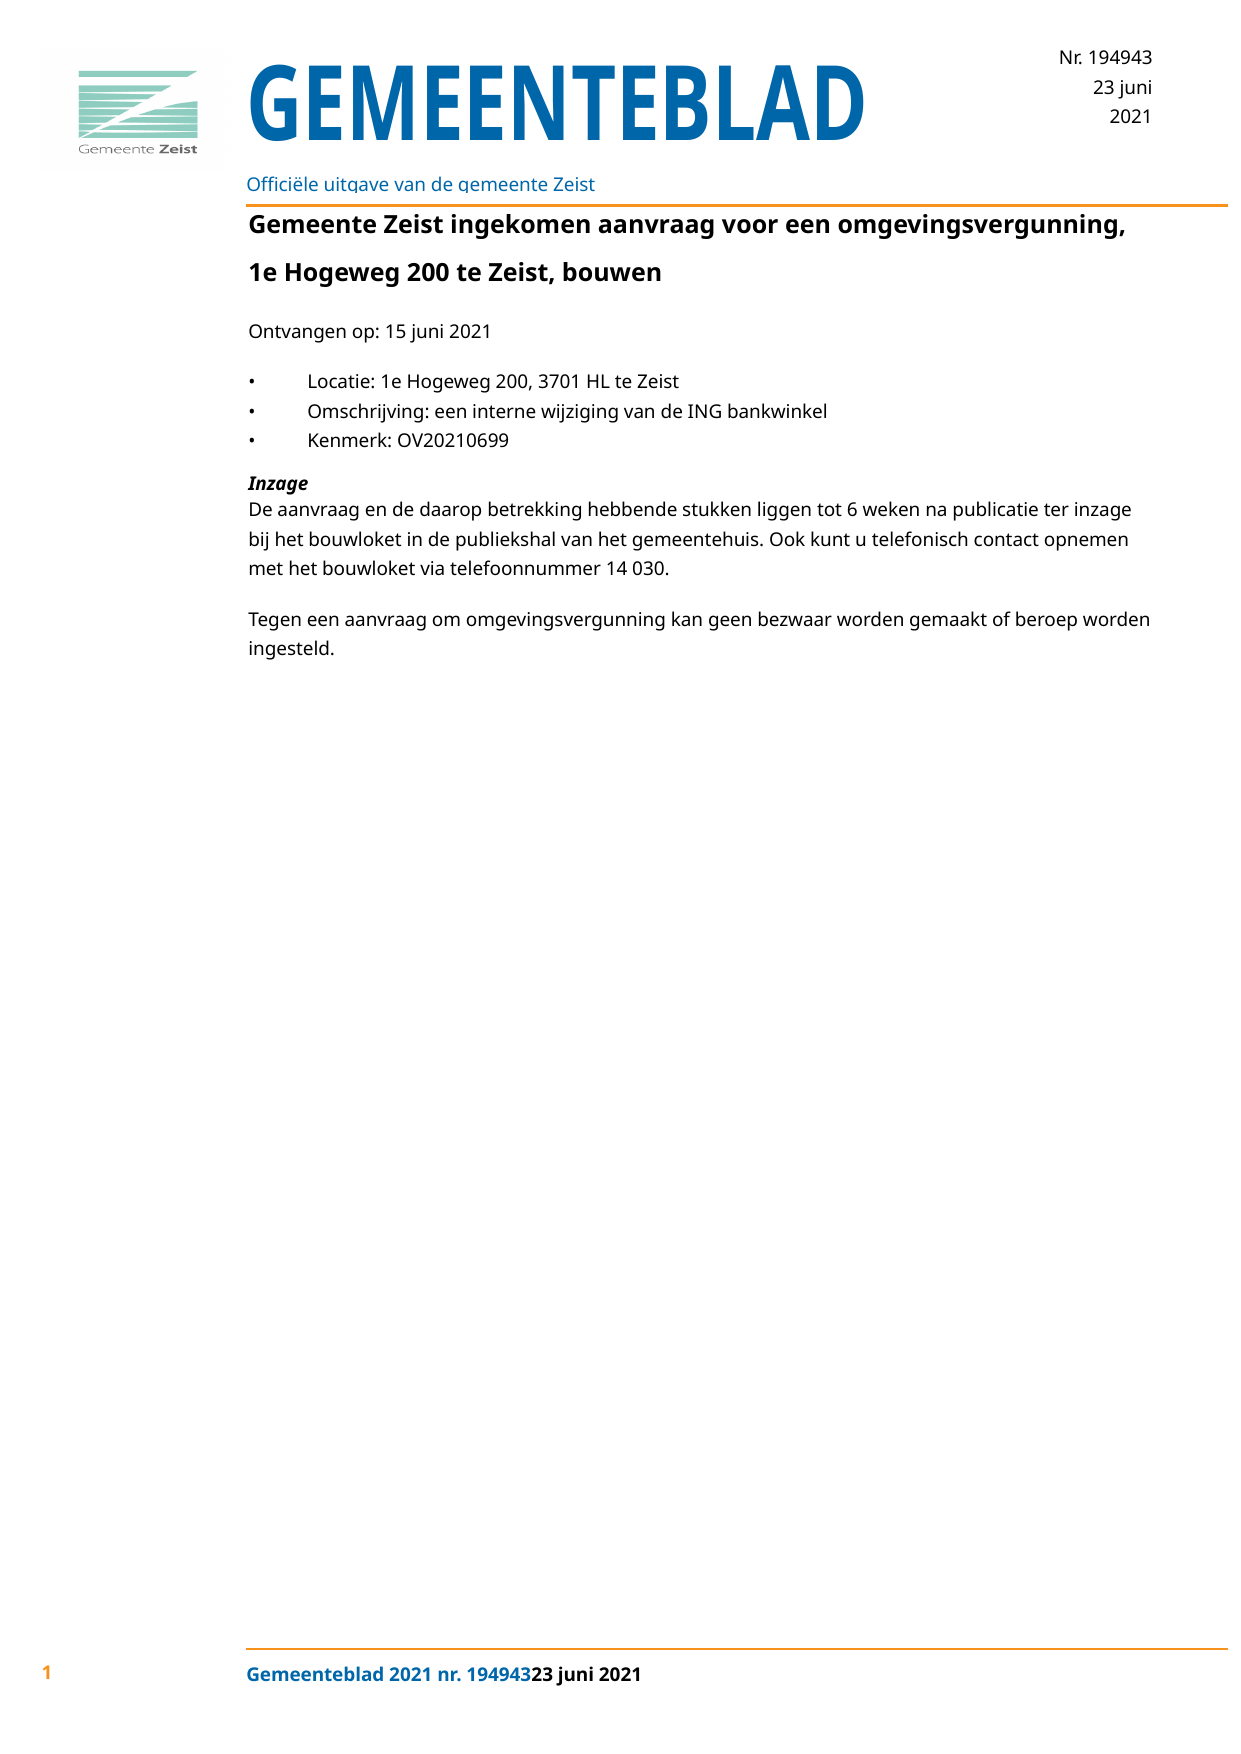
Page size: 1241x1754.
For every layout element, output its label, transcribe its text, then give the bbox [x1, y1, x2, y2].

list Kenmerk: OV20210699 [248, 427, 1152, 453]
text De aanvraag en de daarop betrekking hebbende stukken liggen tot 6 weken na publicatie ter inzage bij het bouwloket in de publiekshal van het gemeentehuis. Ook kunt u telefonisch contact opnemen met het bouwloket via telefoonnummer 14 030. [248, 496, 1152, 581]
list Omschrijving: een interne wijziging van de ING bankwinkel [248, 398, 1152, 424]
text Inzage [248, 471, 1152, 496]
text Tegen een aanvraag om omgevingsvergunning kan geen bezwaar worden gemaakt of beroep worden ingesteld. [248, 606, 1152, 661]
list Locatie: 1e Hogeweg 200, 3701 HL te Zeist [248, 368, 1152, 394]
text Ontvangen op: 15 juni 2021 [248, 318, 1152, 344]
text Gemeente Zeist ingekomen aanvraag voor een omgevingsvergunning, 1e Hogeweg 200 te Zeist, bouwen [248, 207, 1152, 288]
picture [41, 47, 231, 172]
